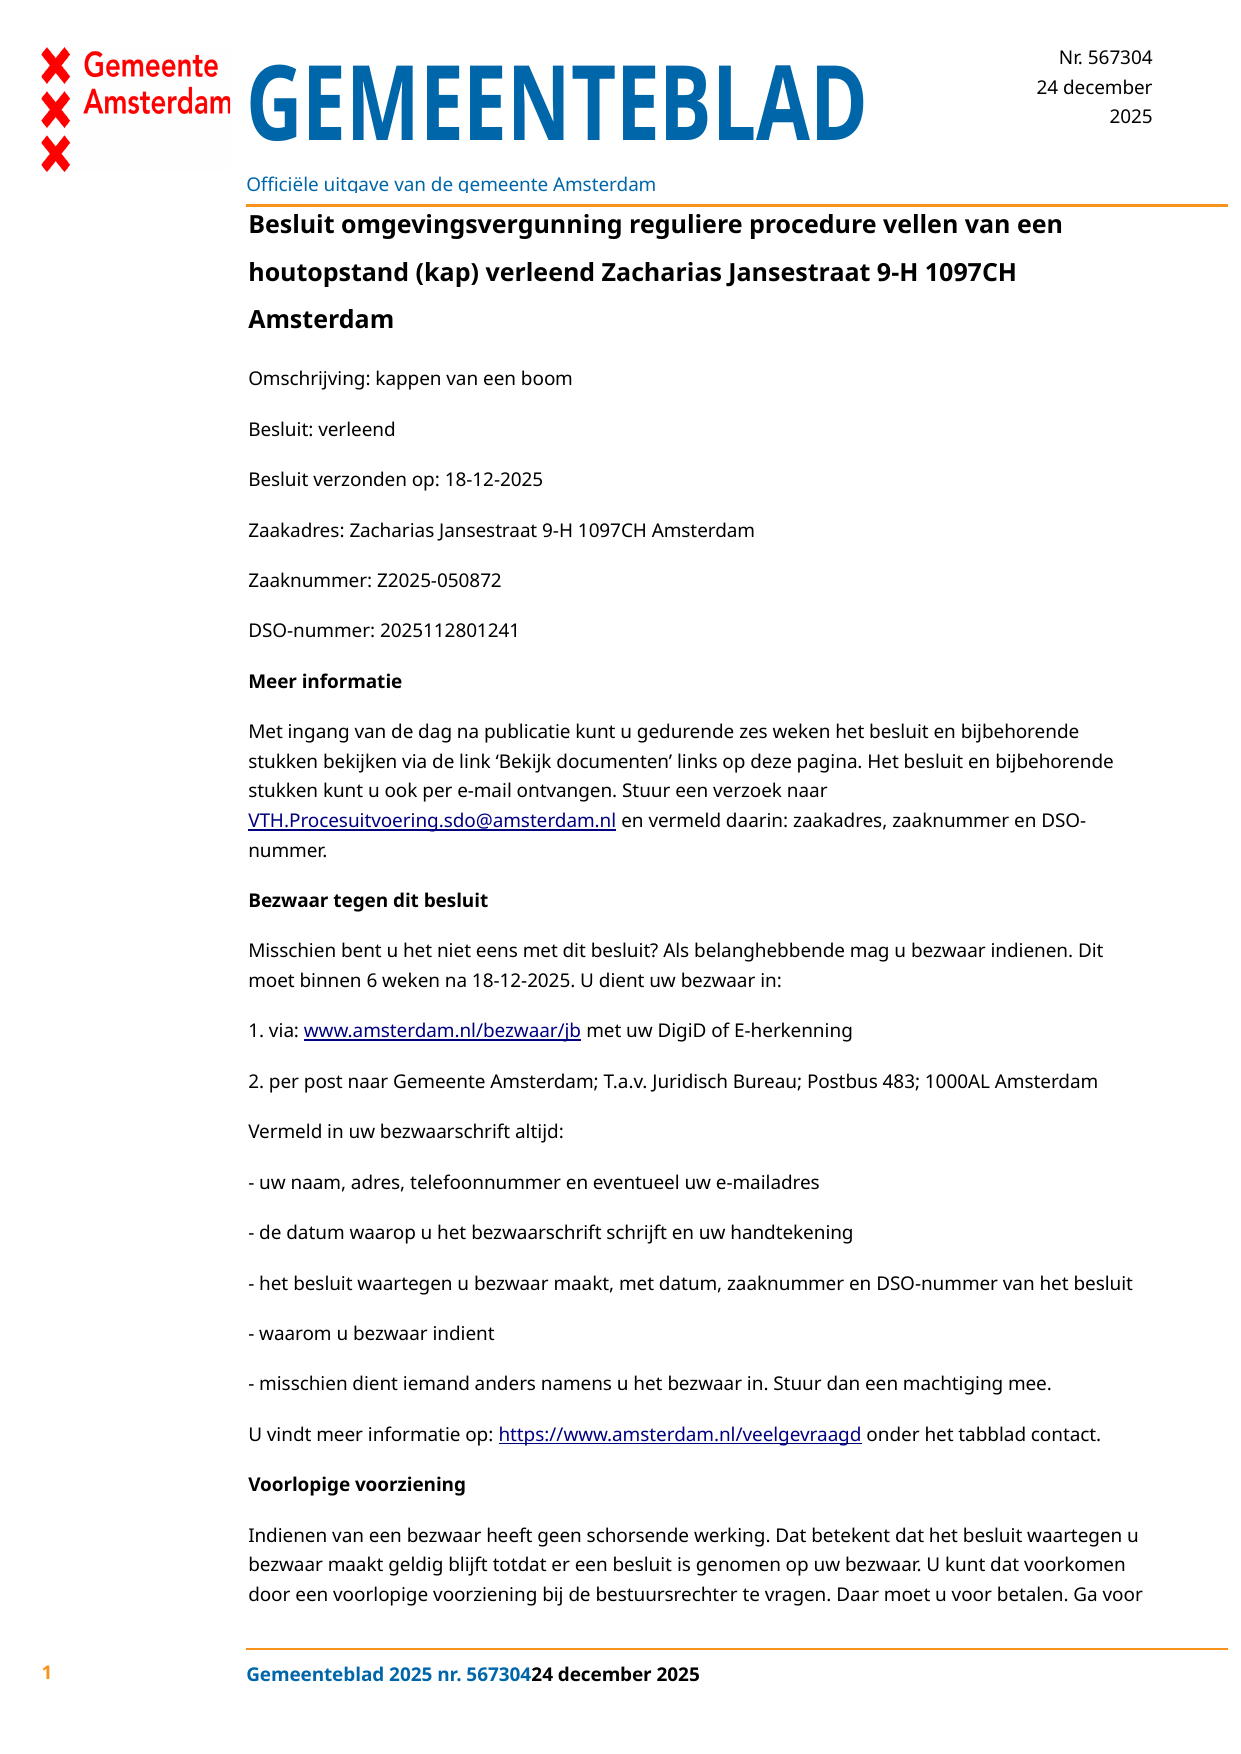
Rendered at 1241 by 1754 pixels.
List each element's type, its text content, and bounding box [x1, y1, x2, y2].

text Vermeld in uw bezwaarschrift altijd: [248, 1118, 1152, 1144]
text Voorlopige voorziening [248, 1471, 1152, 1497]
text Zaakadres: Zacharias Jansestraat 9-H 1097CH Amsterdam [248, 517, 1152, 542]
text Omschrijving: kappen van een boom [248, 366, 1152, 391]
text Besluit omgevingsvergunning reguliere procedure vellen van een houtopstand (kap) verleend Zacharias Jansestraat 9-H 1097CH Amsterdam [248, 207, 1152, 336]
text - de datum waarop u het bezwaarschrift schrijft en uw handtekening [248, 1219, 1152, 1245]
text Met ingang van de dag na publicatie kunt u gedurende zes weken het besluit en bijbehorende stukken bekijken via de link ‘Bekijk documenten’ links op deze pagina. Het besluit en bijbehorende stukken kunt u ook per e-mail ontvangen. Stuur een verzoek naar VTH.Procesuitvoering.sdo@amsterdam.nl en vermeld daarin: zaakadres, zaaknummer en DSO-nummer. [248, 718, 1152, 862]
text Indienen van een bezwaar heeft geen schorsende werking. Dat betekent dat het besluit waartegen u bezwaar maakt geldig blijft totdat er een besluit is genomen op uw bezwaar. U kunt dat voorkomen door een voorlopige voorziening bij de bestuursrechter te vragen. Daar moet u voor betalen. Ga voor [248, 1522, 1152, 1607]
text Meer informatie [248, 668, 1152, 694]
text - uw naam, adres, telefoonnummer en eventueel uw e-mailadres [248, 1169, 1152, 1194]
text U vindt meer informatie op: https://www.amsterdam.nl/veelgevraagd onder het tabblad contact. [248, 1421, 1152, 1447]
text Misschien bent u het niet eens met dit besluit? Als belanghebbende mag u bezwaar indienen. Dit moet binnen 6 weken na 18-12-2025. U dient uw bezwaar in: [248, 938, 1152, 993]
picture [41, 47, 231, 172]
text DSO-nummer: 2025112801241 [248, 618, 1152, 643]
text 2. per post naar Gemeente Amsterdam; T.a.v. Juridisch Bureau; Postbus 483; 1000AL Amsterdam [248, 1068, 1152, 1094]
text - misschien dient iemand anders namens u het bezwaar in. Stuur dan een machtiging mee. [248, 1371, 1152, 1396]
text Bezwaar tegen dit besluit [248, 887, 1152, 913]
text Zaaknummer: Z2025-050872 [248, 567, 1152, 593]
text - waarom u bezwaar indient [248, 1320, 1152, 1346]
text - het besluit waartegen u bezwaar maakt, met datum, zaaknummer en DSO-nummer van het besluit [248, 1270, 1152, 1295]
text Besluit: verleend [248, 416, 1152, 442]
text 1. via: www.amsterdam.nl/bezwaar/jb met uw DigiD of E-herkenning [248, 1018, 1152, 1043]
text Besluit verzonden op: 18-12-2025 [248, 466, 1152, 492]
